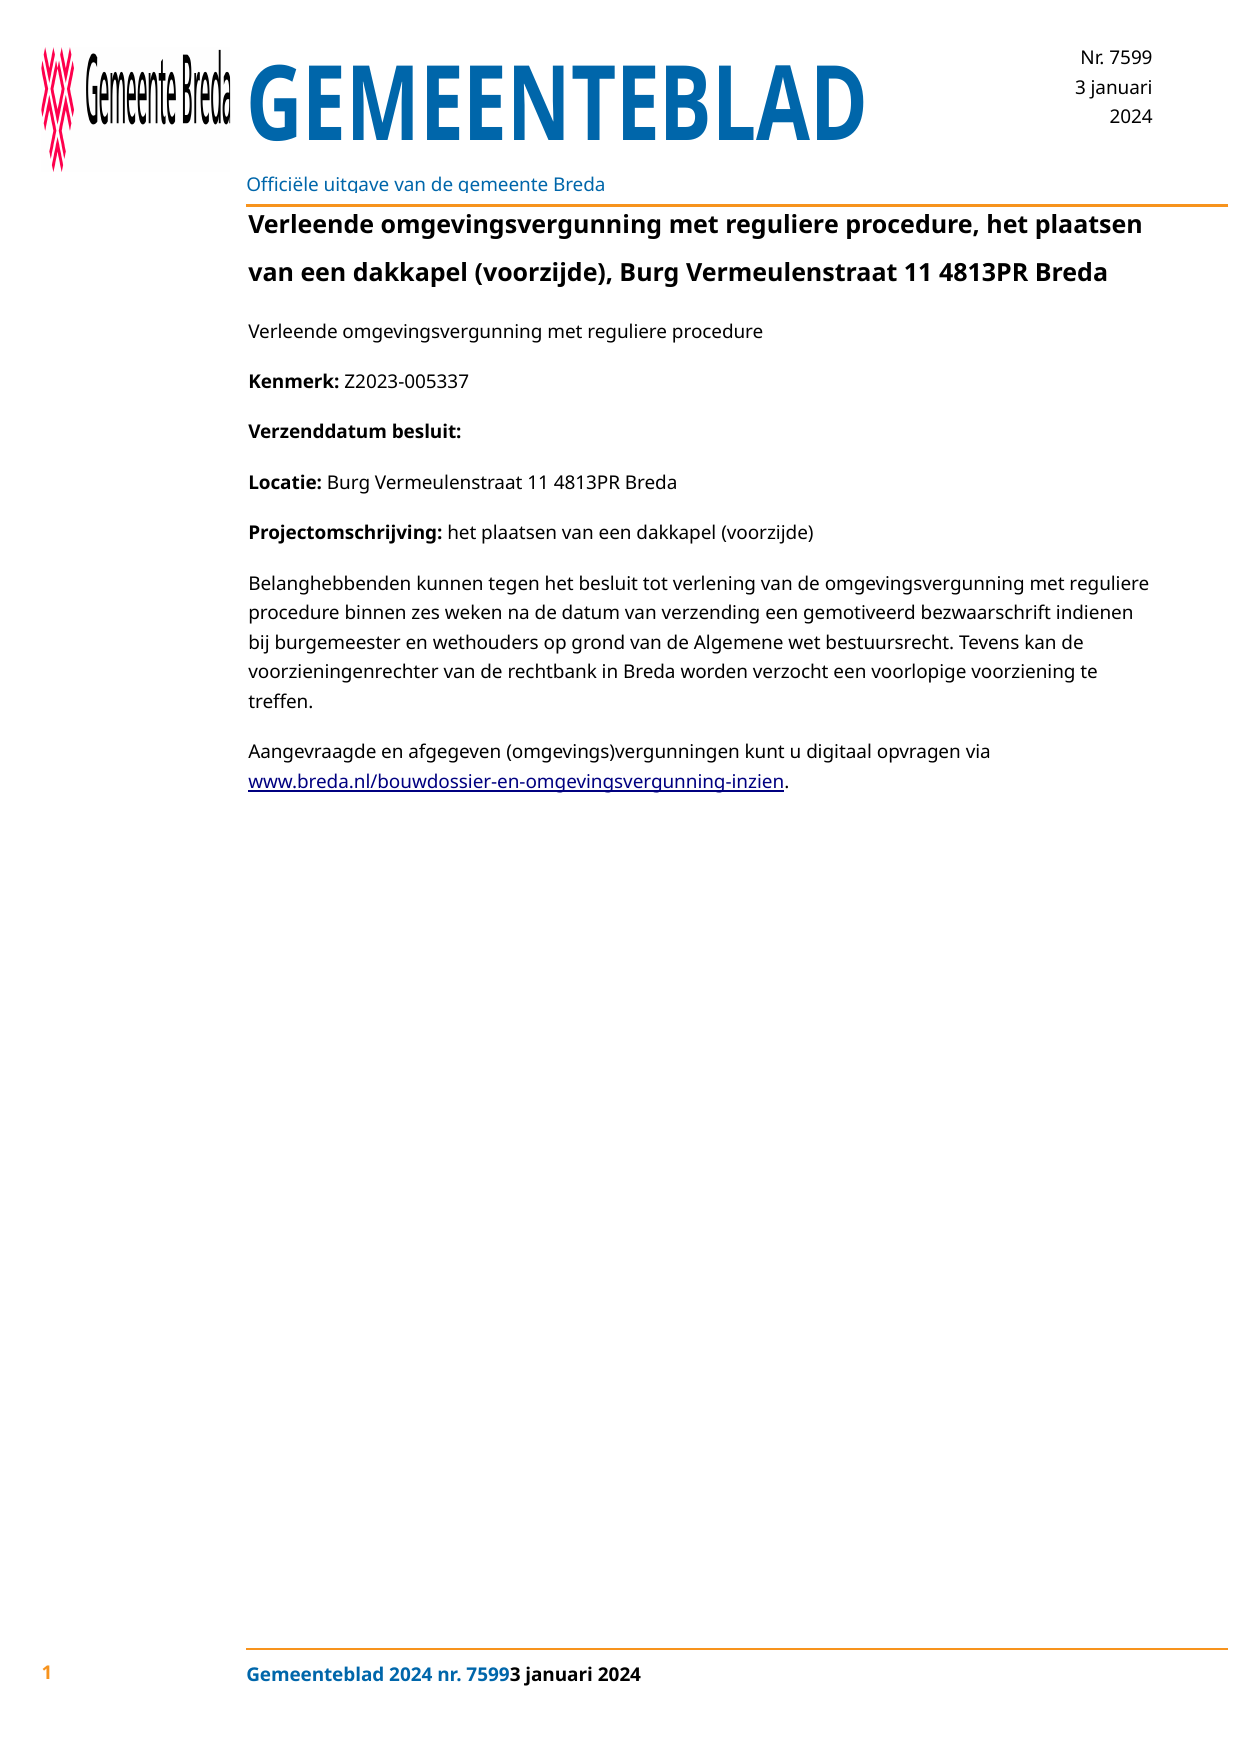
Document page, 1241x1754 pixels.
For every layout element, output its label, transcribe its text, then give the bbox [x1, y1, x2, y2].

text Verleende omgevingsvergunning met reguliere procedure, het plaatsen van een dakkapel (voorzijde), Burg Vermeulenstraat 11 4813PR Breda [248, 207, 1152, 288]
text Aangevraagde en afgegeven (omgevings)vergunningen kunt u digitaal opvragen via www.breda.nl/bouwdossier-en-omgevingsvergunning-inzien. [248, 739, 1152, 794]
text Projectomschrijving: het plaatsen van een dakkapel (voorzijde) [248, 519, 1152, 545]
text Verzenddatum besluit: [248, 419, 1152, 444]
picture [41, 47, 231, 172]
text Belanghebbenden kunnen tegen het besluit tot verlening van de omgevingsvergunning met reguliere procedure binnen zes weken na de datum van verzending een gemotiveerd bezwaarschrift indienen bij burgemeester en wethouders op grond van de Algemene wet bestuursrecht. Tevens kan de voorzieningenrechter van de rechtbank in Breda worden verzocht een voorlopige voorziening te treffen. [248, 570, 1152, 714]
text Kenmerk: Z2023-005337 [248, 368, 1152, 394]
text Verleende omgevingsvergunning met reguliere procedure [248, 318, 1152, 344]
text Locatie: Burg Vermeulenstraat 11 4813PR Breda [248, 469, 1152, 495]
